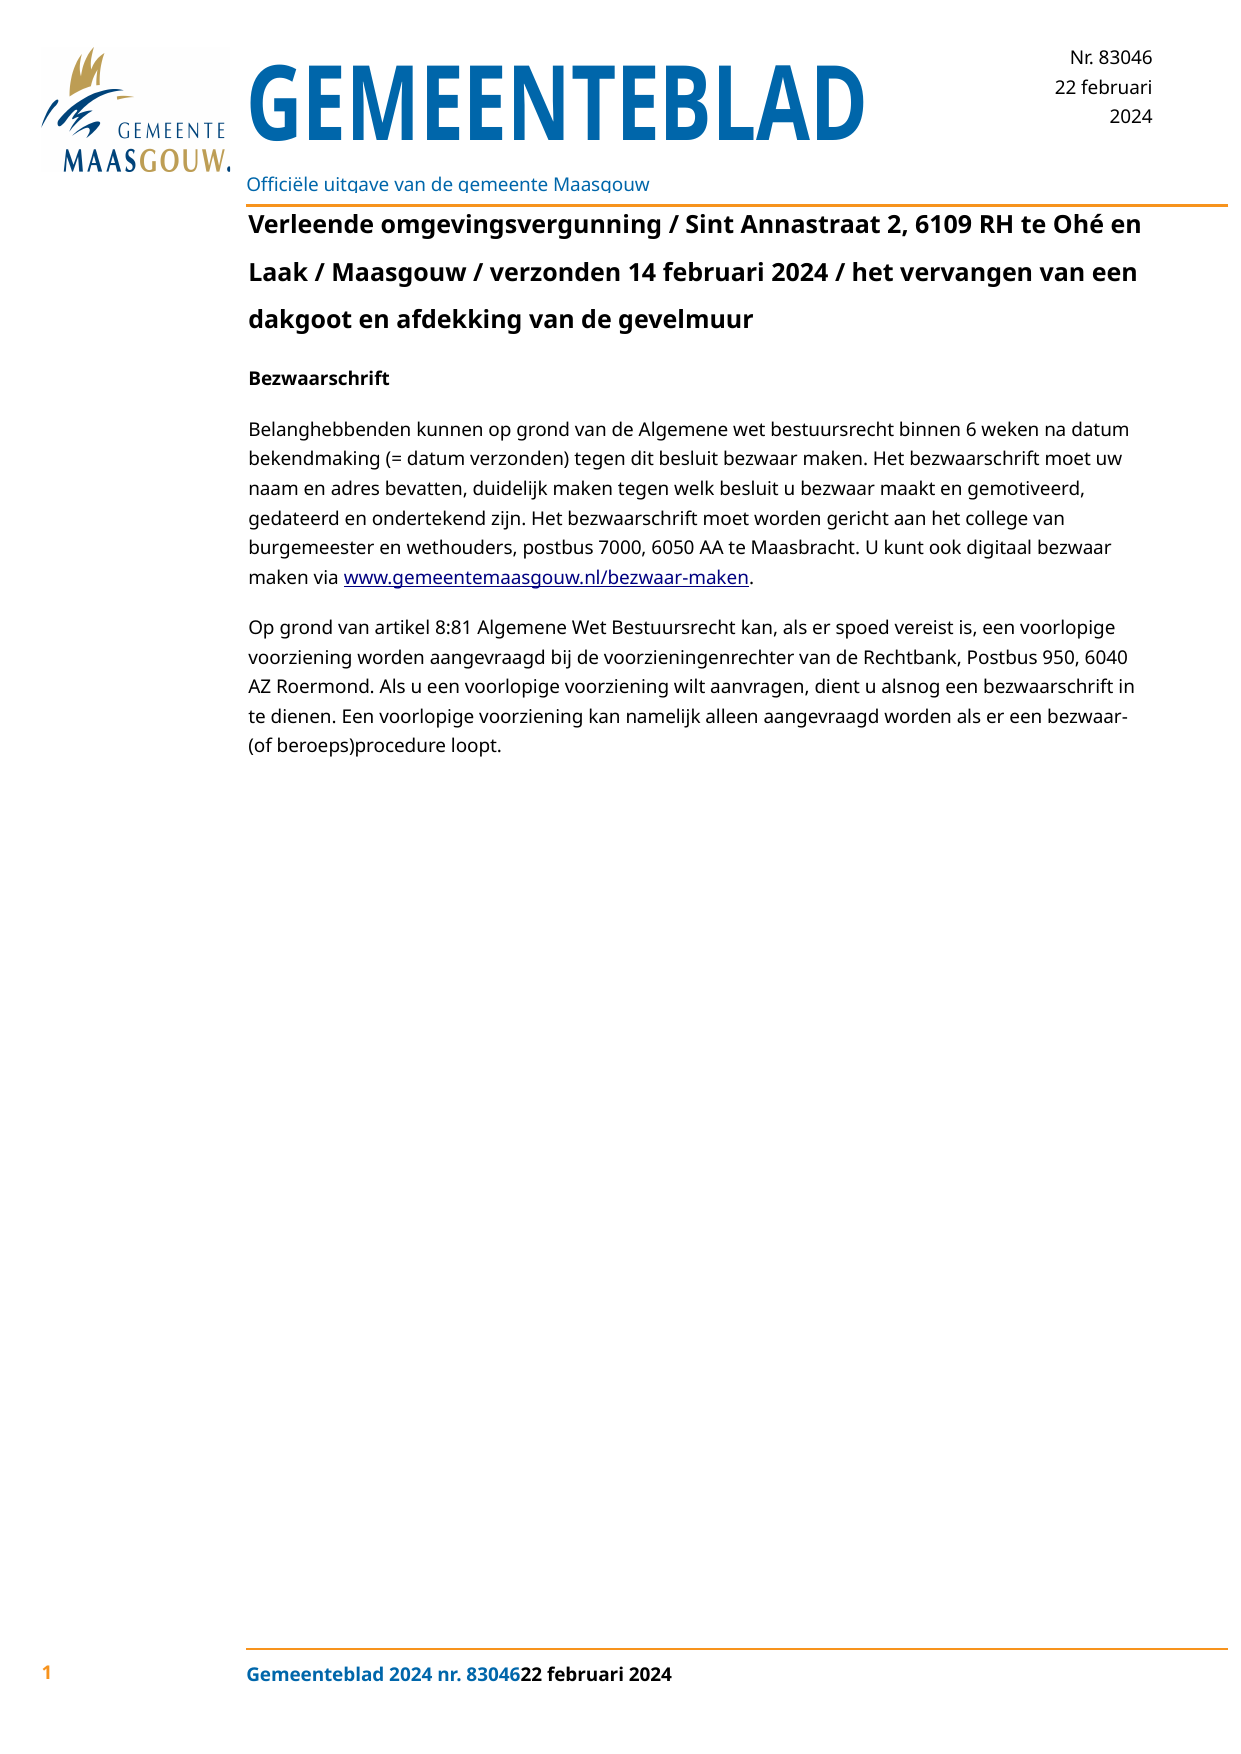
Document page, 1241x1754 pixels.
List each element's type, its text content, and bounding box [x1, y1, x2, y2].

text Op grond van artikel 8:81 Algemene Wet Bestuursrecht kan, als er spoed vereist is, een voorlopige voorziening worden aangevraagd bij de voorzieningenrechter van de Rechtbank, Postbus 950, 6040 AZ Roermond. Als u een voorlopige voorziening wilt aanvragen, dient u alsnog een bezwaarschrift in te dienen. Een voorlopige voorziening kan namelijk alleen aangevraagd worden als er een bezwaar- (of beroeps)procedure loopt. [248, 614, 1152, 758]
picture [41, 47, 231, 172]
text Verleende omgevingsvergunning / Sint Annastraat 2, 6109 RH te Ohé en Laak / Maasgouw / verzonden 14 februari 2024 / het vervangen van een dakgoot en afdekking van de gevelmuur [248, 207, 1152, 336]
text Bezwaarschrift [248, 366, 1152, 391]
text Belanghebbenden kunnen op grond van de Algemene wet bestuursrecht binnen 6 weken na datum bekendmaking (= datum verzonden) tegen dit besluit bezwaar maken. Het bezwaarschrift moet uw naam en adres bevatten, duidelijk maken tegen welk besluit u bezwaar maakt en gemotiveerd, gedateerd en ondertekend zijn. Het bezwaarschrift moet worden gericht aan het college van burgemeester en wethouders, postbus 7000, 6050 AA te Maasbracht. U kunt ook digitaal bezwaar maken via www.gemeentemaasgouw.nl/bezwaar-maken. [248, 416, 1152, 589]
